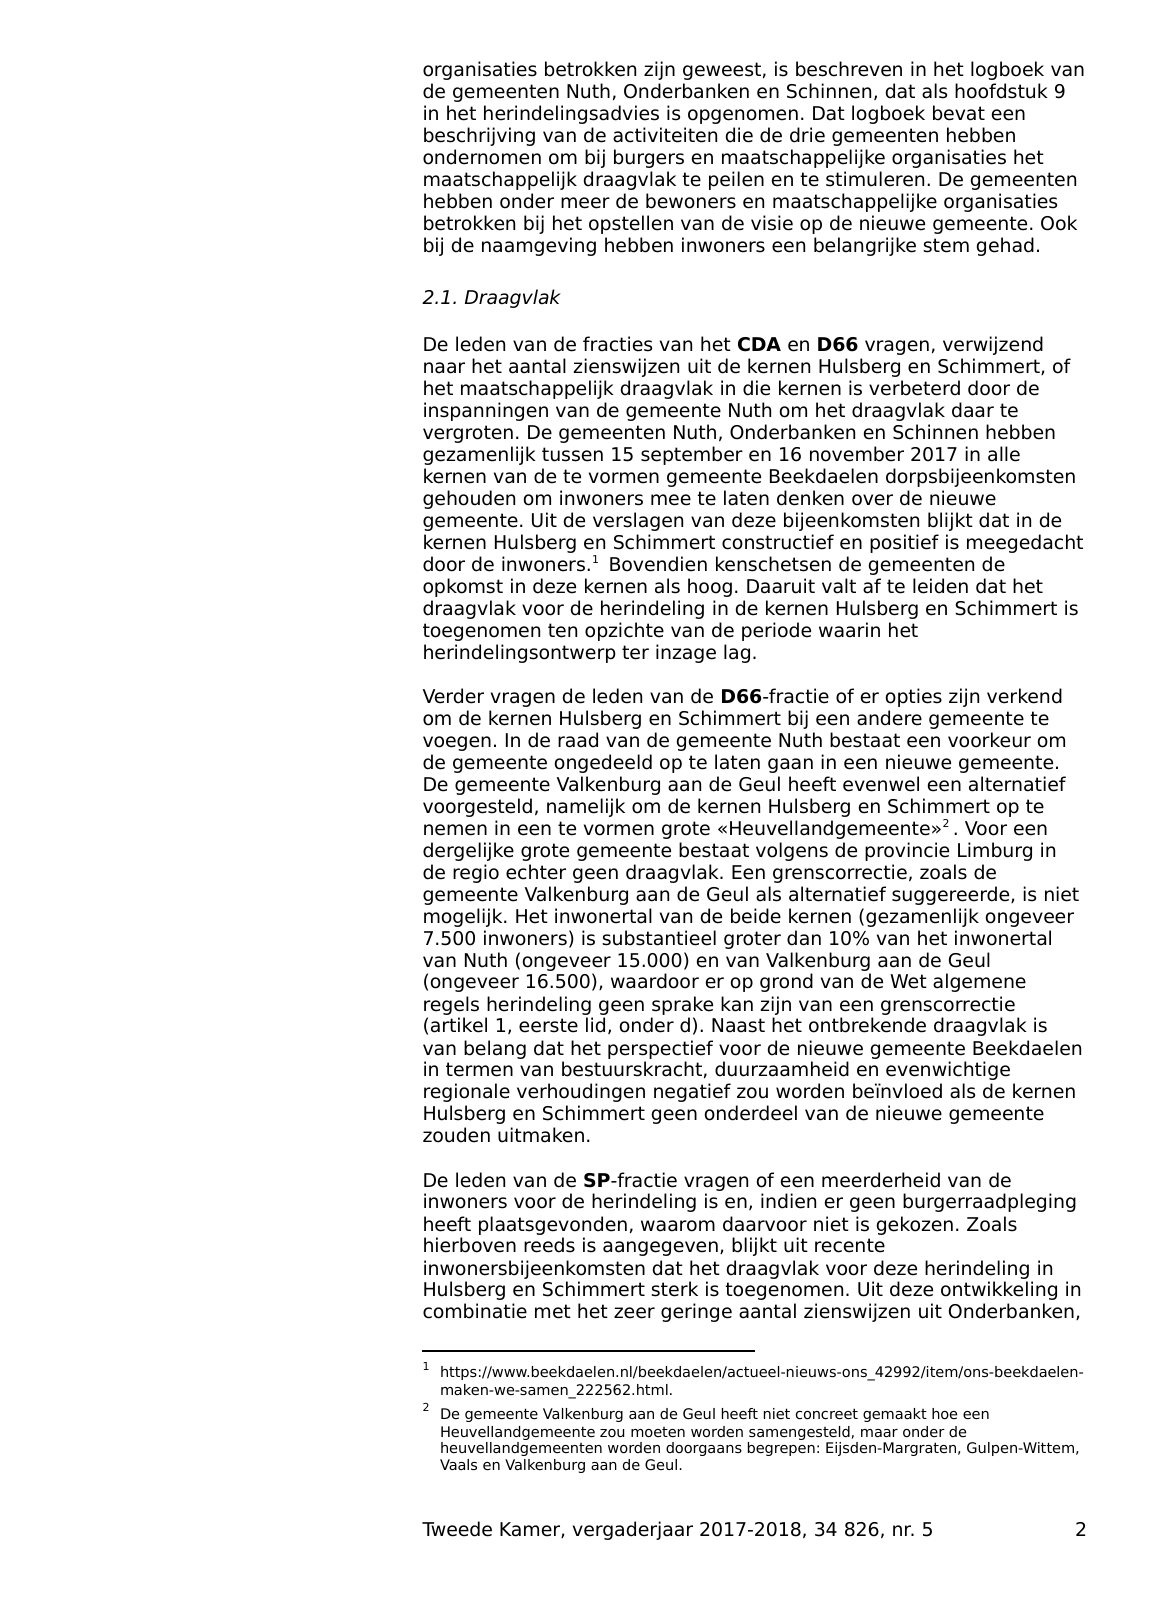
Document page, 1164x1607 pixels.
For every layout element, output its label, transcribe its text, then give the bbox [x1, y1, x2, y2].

text https://www.beekdaelen.nl/beekdaelen/actueel-nieuws-ons_42992/item/ons-beekdaelen-maken-we-samen_222562.html. [422, 1360, 1087, 1399]
text Verder vragen de leden van de D66-fractie of er opties zijn verkend om de kernen Hulsberg en Schimmert bij een andere gemeente te voegen. In de raad van de gemeente Nuth bestaat een voorkeur om de gemeente ongedeeld op te laten gaan in een nieuwe gemeente. De gemeente Valkenburg aan de Geul heeft evenwel een alternatief voorgesteld, namelijk om de kernen Hulsberg en Schimmert op te nemen in een te vormen grote «Heuvellandgemeente». Voor een dergelijke grote gemeente bestaat volgens de provincie Limburg in de regio echter geen draagvlak. Een grenscorrectie, zoals de gemeente Valkenburg aan de Geul als alternatief suggereerde, is niet mogelijk. Het inwonertal van de beide kernen (gezamenlijk ongeveer 7.500 inwoners) is substantieel groter dan 10% van het inwonertal van Nuth (ongeveer 15.000) en van Valkenburg aan de Geul (ongeveer 16.500), waardoor er op grond van de Wet algemene regels herindeling geen sprake kan zijn van een grenscorrectie (artikel 1, eerste lid, onder d). Naast het ontbrekende draagvlak is van belang dat het perspectief voor de nieuwe gemeente Beekdaelen in termen van bestuurskracht, duurzaamheid en evenwichtige regionale verhoudingen negatief zou worden beïnvloed als de kernen Hulsberg en Schimmert geen onderdeel van de nieuwe gemeente zouden uitmaken. [422, 686, 1087, 1147]
text De gemeente Valkenburg aan de Geul heeft niet concreet gemaakt hoe een Heuvellandgemeente zou moeten worden samengesteld, maar onder de heuvellandgemeenten worden doorgaans begrepen: Eijsden-Margraten, Gulpen-Wittem, Vaals en Valkenburg aan de Geul. [422, 1402, 1087, 1474]
text De leden van de SP-fractie vragen of een meerderheid van de inwoners voor de herindeling is en, indien er geen burgerraadpleging heeft plaatsgevonden, waarom daarvoor niet is gekozen. Zoals hierboven reeds is aangegeven, blijkt uit recente inwonersbijeenkomsten dat het draagvlak voor deze herindeling in Hulsberg en Schimmert sterk is toegenomen. Uit deze ontwikkeling in combinatie met het zeer geringe aantal zienswijzen uit Onderbanken, [422, 1169, 1087, 1323]
text De leden van de fracties van het CDA en D66 vragen, verwijzend naar het aantal zienswijzen uit de kernen Hulsberg en Schimmert, of het maatschappelijk draagvlak in die kernen is verbeterd door de inspanningen van de gemeente Nuth om het draagvlak daar te vergroten. De gemeenten Nuth, Onderbanken en Schinnen hebben gezamenlijk tussen 15 september en 16 november 2017 in alle kernen van de te vormen gemeente Beekdaelen dorpsbijeenkomsten gehouden om inwoners mee te laten denken over de nieuwe gemeente. Uit de verslagen van deze bijeenkomsten blijkt dat in de kernen Hulsberg en Schimmert constructief en positief is meegedacht door de inwoners. Bovendien kenschetsen de gemeenten de opkomst in deze kernen als hoog. Daaruit valt af te leiden dat het draagvlak voor de herindeling in de kernen Hulsberg en Schimmert is toegenomen ten opzichte van de periode waarin het herindelingsontwerp ter inzage lag. [422, 334, 1087, 663]
text organisaties betrokken zijn geweest, is beschreven in het logboek van de gemeenten Nuth, Onderbanken en Schinnen, dat als hoofdstuk 9 in het herindelingsadvies is opgenomen. Dat logboek bevat een beschrijving van de activiteiten die de drie gemeenten hebben ondernomen om bij burgers en maatschappelijke organisaties het maatschappelijk draagvlak te peilen en te stimuleren. De gemeenten hebben onder meer de bewoners en maatschappelijke organisaties betrokken bij het opstellen van de visie op de nieuwe gemeente. Ook bij de naamgeving hebben inwoners een belangrijke stem gehad. [422, 59, 1087, 257]
subtitle 2.1. Draagvlak [422, 287, 1087, 309]
